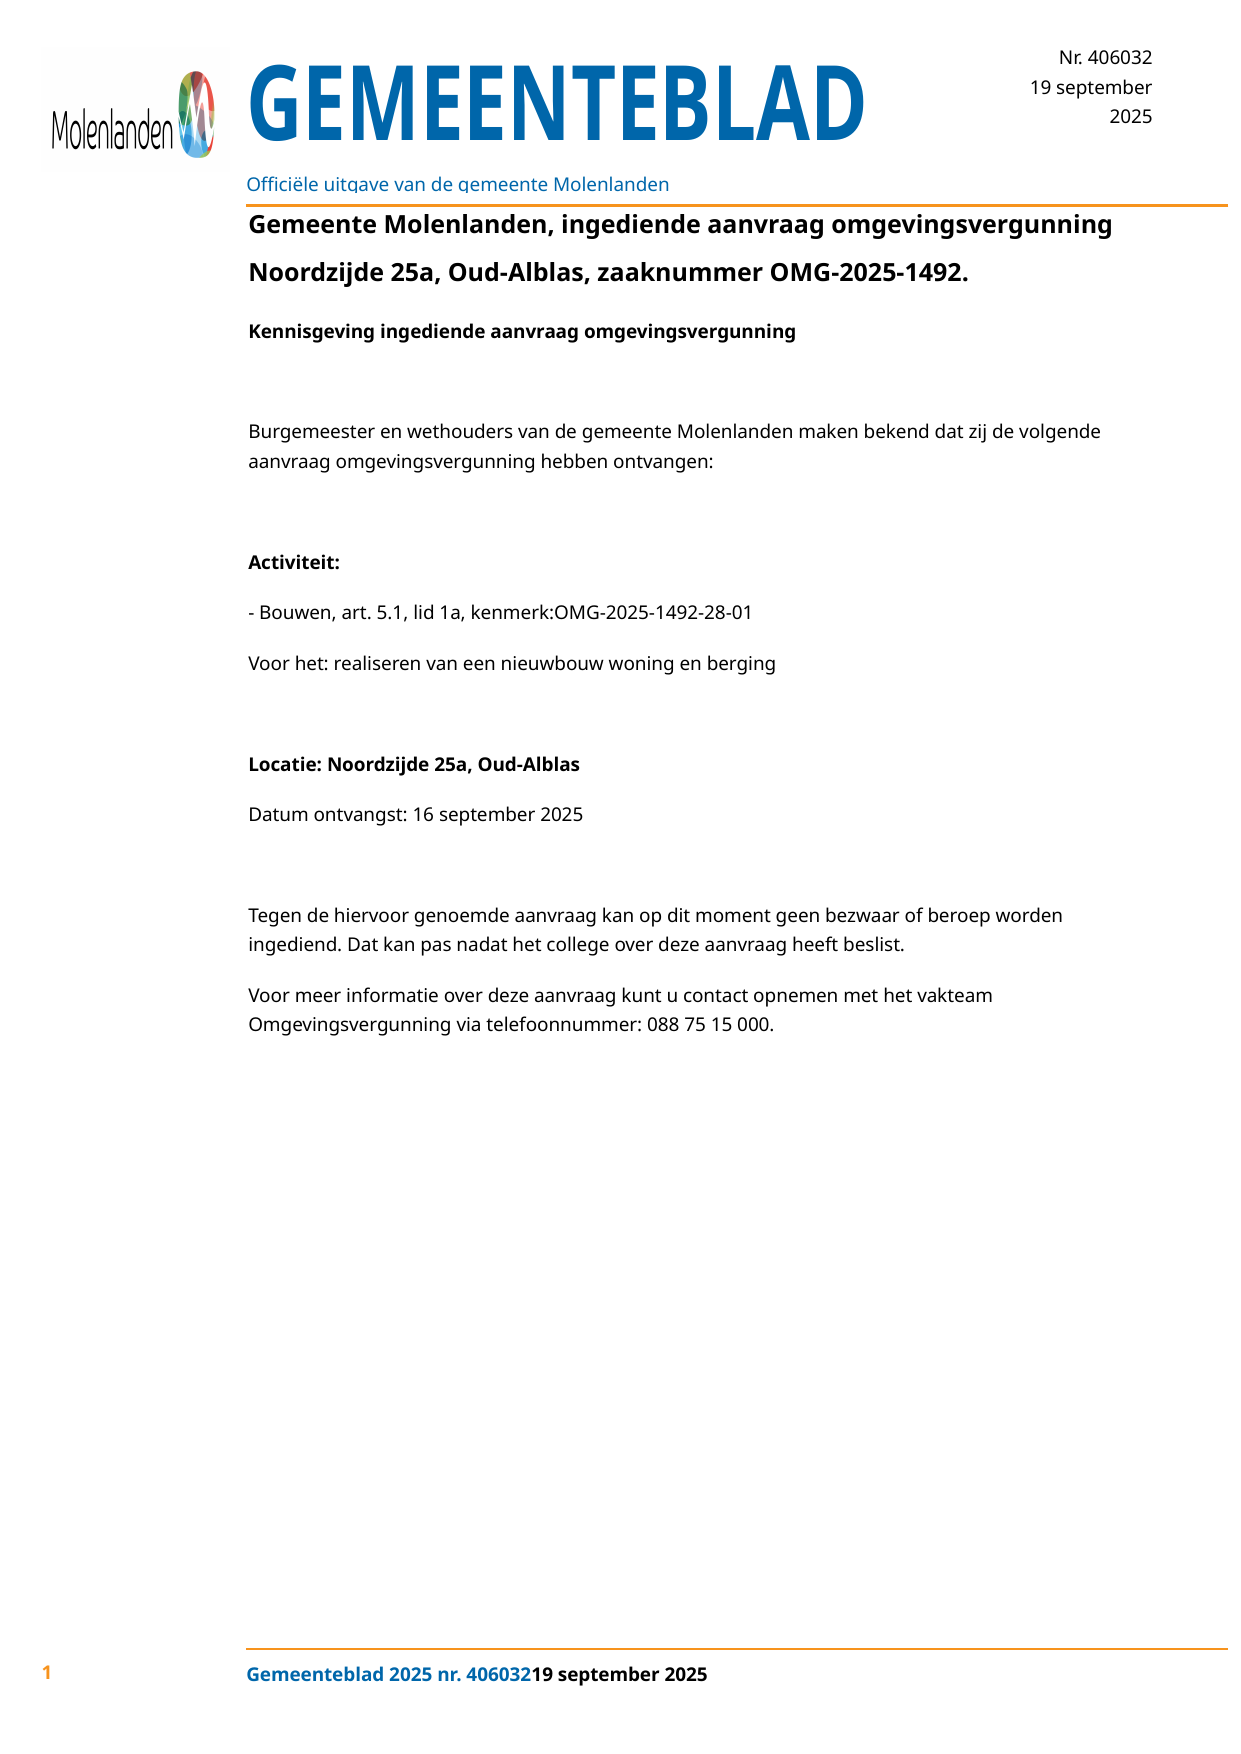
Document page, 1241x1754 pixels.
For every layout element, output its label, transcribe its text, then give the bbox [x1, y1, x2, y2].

text Voor meer informatie over deze aanvraag kunt u contact opnemen met het vakteam Omgevingsvergunning via telefoonnummer: 088 75 15 000. [248, 982, 1152, 1037]
text Kennisgeving ingediende aanvraag omgevingsvergunning [248, 318, 1152, 344]
text Datum ontvangst: 16 september 2025 [248, 801, 1152, 827]
text Gemeente Molenlanden, ingediende aanvraag omgevingsvergunning Noordzijde 25a, Oud-Alblas, zaaknummer OMG-2025-1492. [248, 207, 1152, 288]
text - Bouwen, art. 5.1, lid 1a, kenmerk:OMG-2025-1492-28-01 [248, 599, 1152, 625]
text Tegen de hiervoor genoemde aanvraag kan op dit moment geen bezwaar of beroep worden ingediend. Dat kan pas nadat het college over deze aanvraag heeft beslist. [248, 902, 1152, 957]
text Activiteit: [248, 549, 1152, 575]
text Locatie: Noordzijde 25a, Oud-Alblas [248, 751, 1152, 777]
text Voor het: realiseren van een nieuwbouw woning en berging [248, 650, 1152, 676]
picture [41, 47, 231, 172]
text Burgemeester en wethouders van de gemeente Molenlanden maken bekend dat zij de volgende aanvraag omgevingsvergunning hebben ontvangen: [248, 419, 1152, 474]
